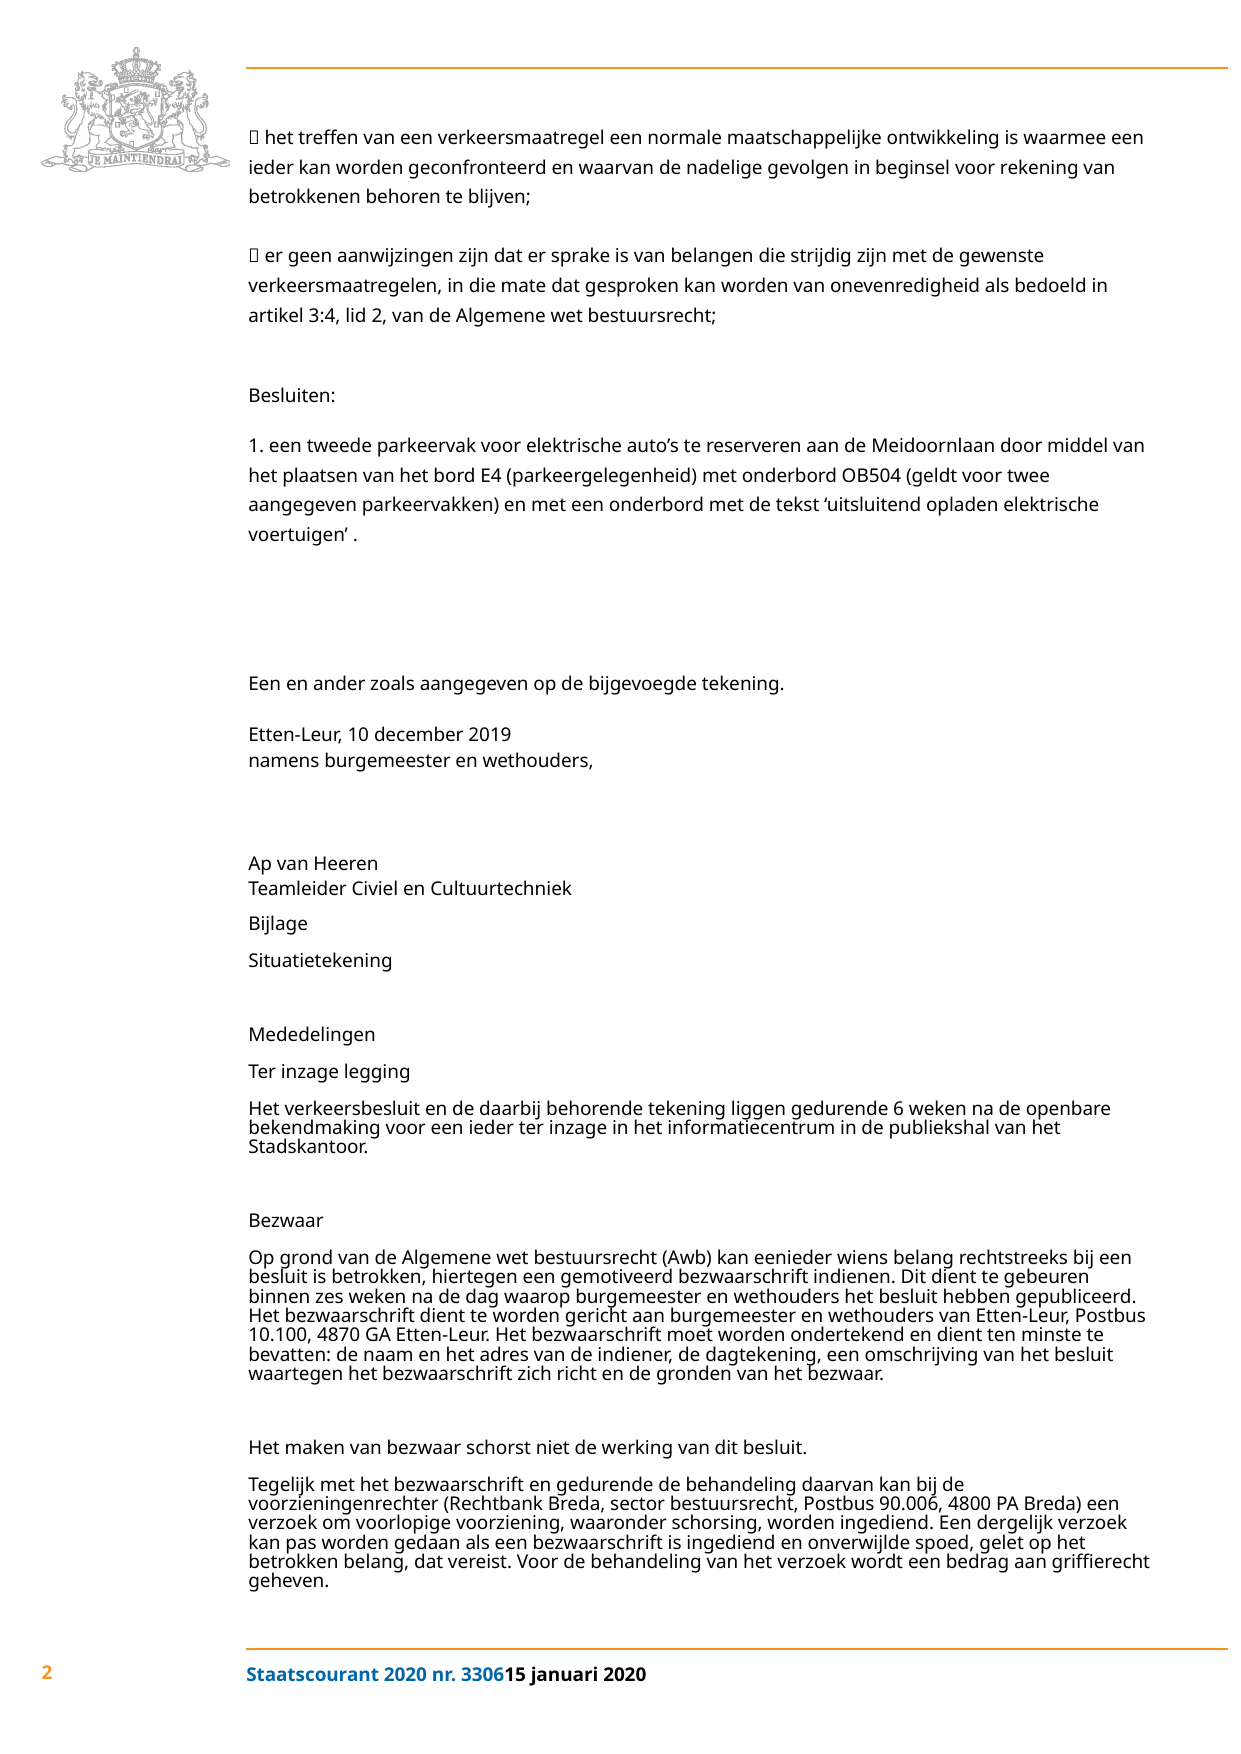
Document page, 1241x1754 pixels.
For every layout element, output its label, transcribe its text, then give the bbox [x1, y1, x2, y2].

text Het maken van bezwaar schorst niet de werking van dit besluit. [248, 1439, 1152, 1458]
text Etten-Leur, 10 december 2019 [248, 721, 1152, 747]
text  er geen aanwijzingen zijn dat er sprake is van belangen die strijdig zijn met de gewenste verkeersmaatregelen, in die mate dat gesproken kan worden van onevenredigheid als bedoeld in artikel 3:4, lid 2, van de Algemene wet bestuursrecht; [248, 243, 1152, 328]
text Bezwaar [248, 1212, 1152, 1232]
text Mededelingen [248, 1026, 1152, 1045]
text Ap van Heeren [248, 850, 1152, 876]
text Tegelijk met het bezwaarschrift en gedurende de behandeling daarvan kan bij de voorzieningenrechter (Rechtbank Breda, sector bestuursrecht, Postbus 90.006, 4800 PA Breda) een verzoek om voorlopige voorziening, waaronder schorsing, worden ingediend. Een dergelijk verzoek kan pas worden gedaan als een bezwaarschrift is ingediend en onverwijlde spoed, gelet op het betrokken belang, dat vereist. Voor de behandeling van het verzoek wordt een bedrag aan griffierecht geheven. [248, 1476, 1152, 1591]
text Het verkeersbesluit en de daarbij behorende tekening liggen gedurende 6 weken na de openbare bekendmaking voor een ieder ter inzage in het informatiecentrum in de publiekshal van het Stadskantoor. [248, 1100, 1152, 1158]
text  het treffen van een verkeersmaatregel een normale maatschappelijke ontwikkeling is waarmee een ieder kan worden geconfronteerd en waarvan de nadelige gevolgen in beginsel voor rekening van betrokkenen behoren te blijven; [248, 124, 1152, 209]
picture [41, 47, 231, 172]
text Besluiten: [248, 382, 1152, 408]
text Situatietekening [248, 952, 1152, 971]
text Op grond van de Algemene wet bestuursrecht (Awb) kan eenieder wiens belang rechtstreeks bij een besluit is betrokken, hiertegen een gemotiveerd bezwaarschrift indienen. Dit dient te gebeuren binnen zes weken na de dag waarop burgemeester en wethouders het besluit hebben gepubliceerd. Het bezwaarschrift dient te worden gericht aan burgemeester en wethouders van Etten-Leur, Postbus 10.100, 4870 GA Etten-Leur. Het bezwaarschrift moet worden ondertekend en dient ten minste te bevatten: de naam en het adres van de indiener, de dagtekening, een omschrijving van het besluit waartegen het bezwaarschrift zich richt en de gronden van het bezwaar. [248, 1249, 1152, 1384]
text Ter inzage legging [248, 1063, 1152, 1082]
text namens burgemeester en wethouders, [248, 747, 1152, 773]
text 1. een tweede parkeervak voor elektrische auto’s te reserveren aan de Meidoornlaan door middel van het plaatsen van het bord E4 (parkeergelegenheid) met onderbord OB504 (geldt voor twee aangegeven parkeervakken) en met een onderbord met de tekst ‘uitsluitend opladen elektrische voertuigen’ . [248, 432, 1152, 547]
text Een en ander zoals aangegeven op de bijgevoegde tekening. [248, 670, 1152, 695]
text Teamleider Civiel en Cultuurtechniek [248, 876, 1152, 901]
text Bijlage [248, 915, 1152, 934]
